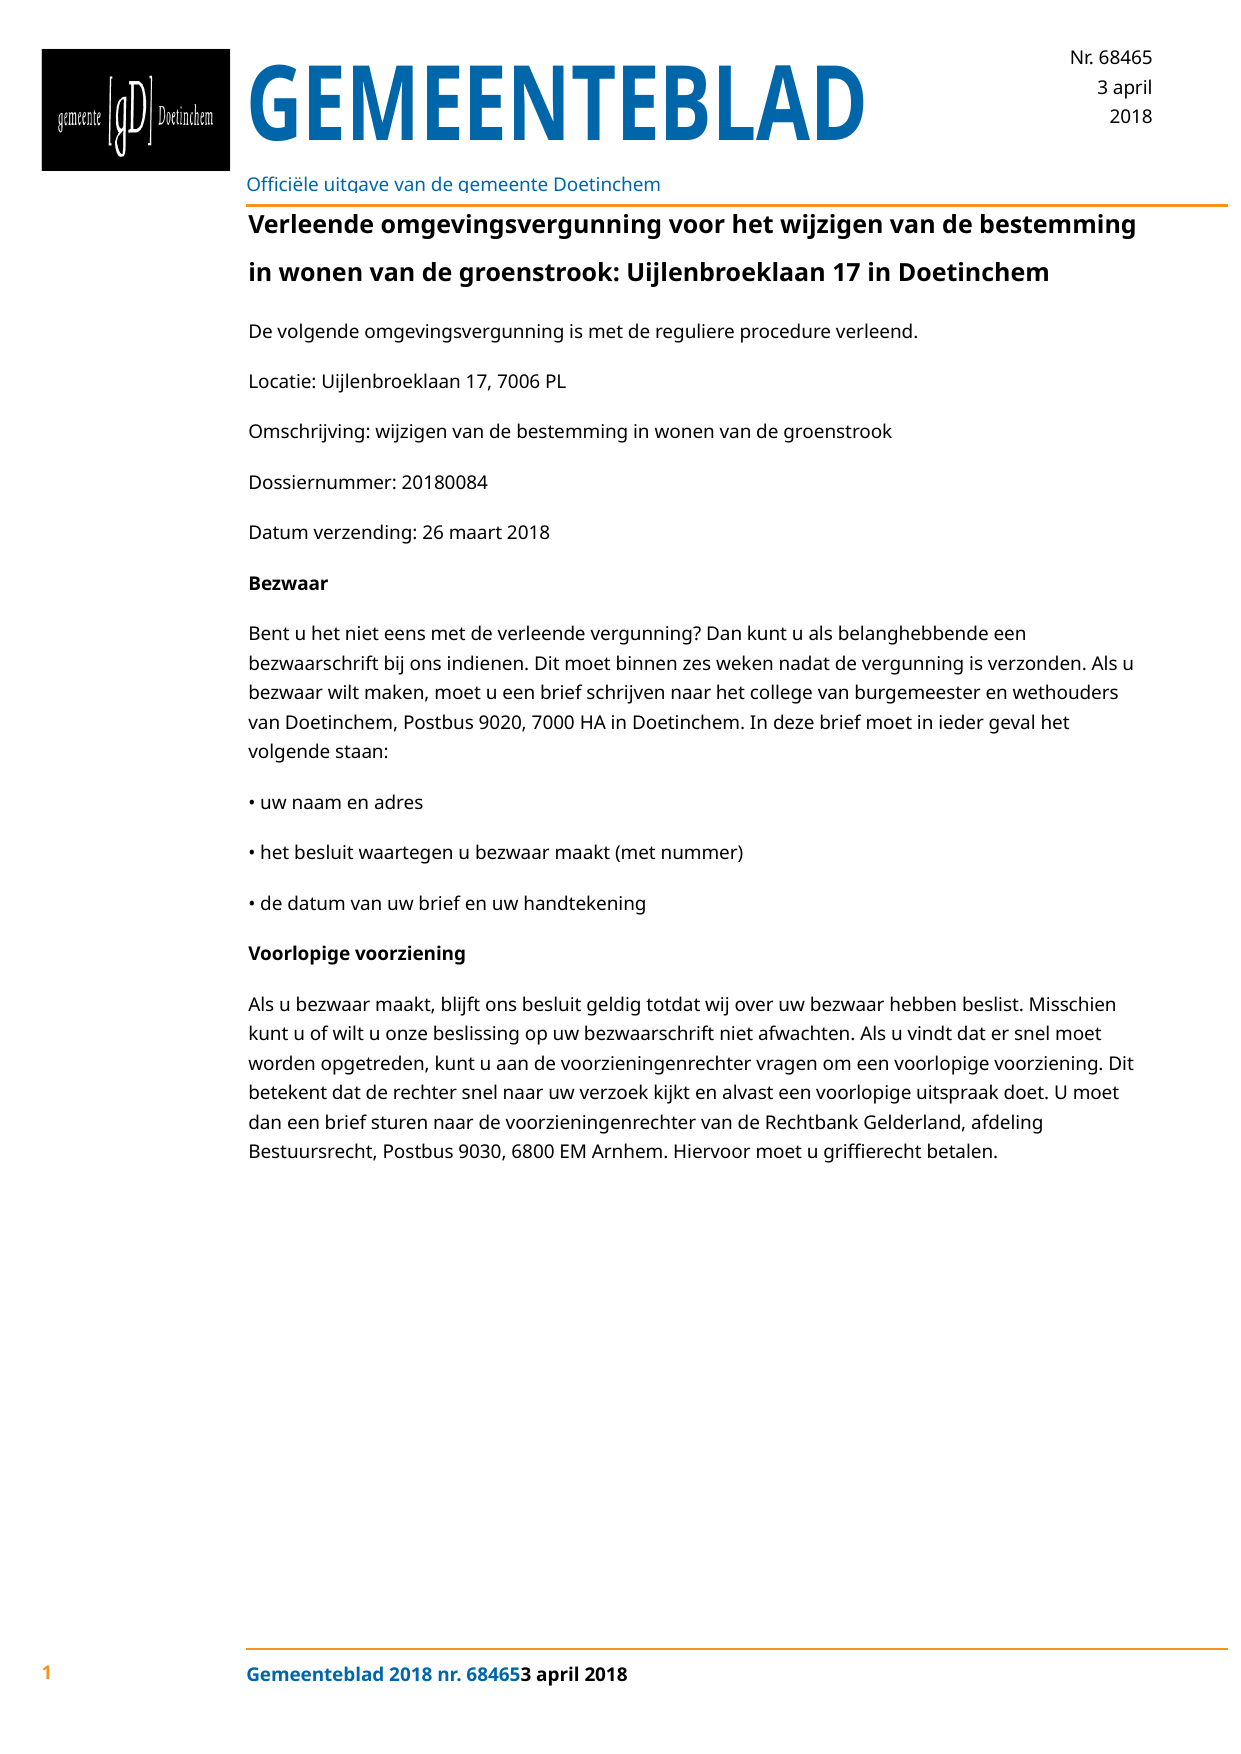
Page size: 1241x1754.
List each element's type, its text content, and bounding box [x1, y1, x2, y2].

text Verleende omgevingsvergunning voor het wijzigen van de bestemming in wonen van de groenstrook: Uijlenbroeklaan 17 in Doetinchem [248, 207, 1152, 288]
text Omschrijving: wijzigen van de bestemming in wonen van de groenstrook [248, 419, 1152, 444]
text De volgende omgevingsvergunning is met de reguliere procedure verleend. [248, 318, 1152, 344]
text Bent u het niet eens met de verleende vergunning? Dan kunt u als belanghebbende een bezwaarschrift bij ons indienen. Dit moet binnen zes weken nadat de vergunning is verzonden. Als u bezwaar wilt maken, moet u een brief schrijven naar het college van burgemeester en wethouders van Doetinchem, Postbus 9020, 7000 HA in Doetinchem. In deze brief moet in ieder geval het volgende staan: [248, 620, 1152, 764]
text Bezwaar [248, 570, 1152, 596]
text • uw naam en adres [248, 789, 1152, 815]
text Als u bezwaar maakt, blijft ons besluit geldig totdat wij over uw bezwaar hebben beslist. Misschien kunt u of wilt u onze beslissing op uw bezwaarschrift niet afwachten. Als u vindt dat er snel moet worden opgetreden, kunt u aan de voorzieningenrechter vragen om een voorlopige voorziening. Dit betekent dat de rechter snel naar uw verzoek kijkt en alvast een voorlopige uitspraak doet. U moet dan een brief sturen naar de voorzieningenrechter van de Rechtbank Gelderland, afdeling Bestuursrecht, Postbus 9030, 6800 EM Arnhem. Hiervoor moet u griffierecht betalen. [248, 991, 1152, 1164]
text Locatie: Uijlenbroeklaan 17, 7006 PL [248, 368, 1152, 394]
text Voorlopige voorziening [248, 940, 1152, 966]
text • het besluit waartegen u bezwaar maakt (met nummer) [248, 839, 1152, 865]
text • de datum van uw brief en uw handtekening [248, 890, 1152, 916]
picture [41, 47, 231, 172]
text Dossiernummer: 20180084 [248, 469, 1152, 495]
text Datum verzending: 26 maart 2018 [248, 519, 1152, 545]
